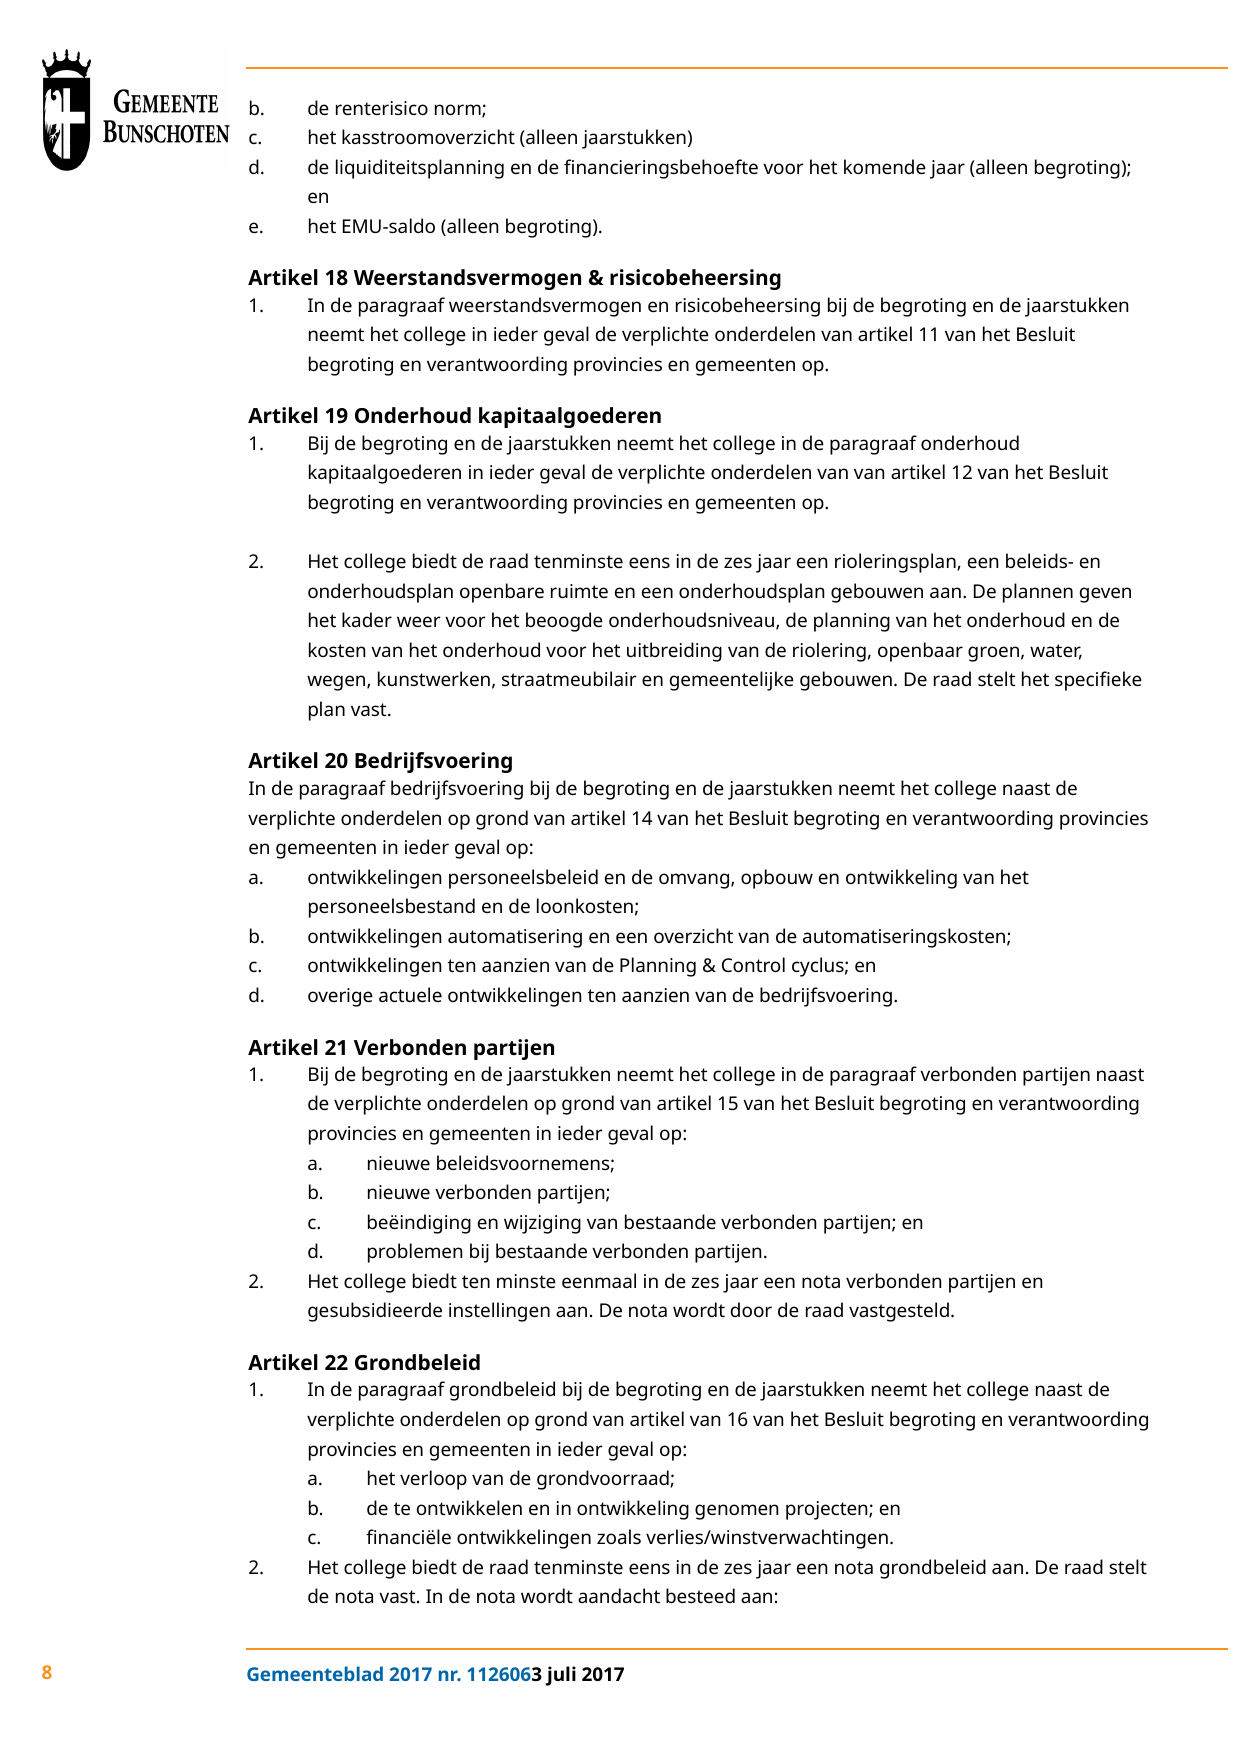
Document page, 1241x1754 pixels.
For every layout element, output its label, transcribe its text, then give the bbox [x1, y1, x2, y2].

list financiële ontwikkelingen zoals verlies/winstverwachtingen. [307, 1524, 1152, 1550]
list Het college biedt de raad tenminste eens in de zes jaar een nota grondbeleid aan. De raad stelt de nota vast. In de nota wordt aandacht besteed aan: [248, 1554, 1152, 1609]
text Artikel 18 Weerstandsvermogen & risicobeheersing [248, 263, 1152, 292]
text Artikel 20 Bedrijfsvoering [248, 747, 1152, 775]
list nieuwe beleidsvoornemens; [307, 1150, 1152, 1176]
list de liquiditeitsplanning en de financieringsbehoefte voor het komende jaar (alleen begroting); en [248, 154, 1152, 209]
list beëindiging en wijziging van bestaande verbonden partijen; en [307, 1209, 1152, 1235]
text Artikel 21 Verbonden partijen [248, 1033, 1152, 1061]
list Het college biedt ten minste eenmaal in de zes jaar een nota verbonden partijen en gesubsidieerde instellingen aan. De nota wordt door de raad vastgesteld. [248, 1268, 1152, 1323]
list het EMU-saldo (alleen begroting). [248, 213, 1152, 239]
list overige actuele ontwikkelingen ten aanzien van de bedrijfsvoering. [248, 982, 1152, 1008]
text Artikel 22 Grondbeleid [248, 1348, 1152, 1377]
list de te ontwikkelen en in ontwikkeling genomen projecten; en [307, 1495, 1152, 1521]
list nieuwe verbonden partijen; [307, 1179, 1152, 1205]
text In de paragraaf bedrijfsvoering bij de begroting en de jaarstukken neemt het college naast de verplichte onderdelen op grond van artikel 14 van het Besluit begroting en verantwoording provincies en gemeenten in ieder geval op: [248, 775, 1152, 860]
list het verloop van de grondvoorraad; [307, 1465, 1152, 1491]
list ontwikkelingen ten aanzien van de Planning & Control cyclus; en [248, 953, 1152, 978]
list het kasstroomoverzicht (alleen jaarstukken) [248, 124, 1152, 150]
list Bij de begroting en de jaarstukken neemt het college in de paragraaf onderhoud kapitaalgoederen in ieder geval de verplichte onderdelen van van artikel 12 van het Besluit begroting en verantwoording provincies en gemeenten op. [248, 430, 1152, 515]
picture [41, 47, 231, 172]
list Het college biedt de raad tenminste eens in de zes jaar een rioleringsplan, een beleids- en onderhoudsplan openbare ruimte en een onderhoudsplan gebouwen aan. De plannen geven het kader weer voor het beoogde onderhoudsniveau, de planning van het onderhoud en de kosten van het onderhoud voor het uitbreiding van de riolering, openbaar groen, water, wegen, kunstwerken, straatmeubilair en gemeentelijke gebouwen. De raad stelt het specifieke plan vast. [248, 548, 1152, 722]
list problemen bij bestaande verbonden partijen. [307, 1238, 1152, 1264]
list Bij de begroting en de jaarstukken neemt het college in de paragraaf verbonden partijen naast de verplichte onderdelen op grond van artikel 15 van het Besluit begroting en verantwoording provincies en gemeenten in ieder geval op: [248, 1061, 1152, 1146]
text Artikel 19 Onderhoud kapitaalgoederen [248, 402, 1152, 430]
list In de paragraaf weerstandsvermogen en risicobeheersing bij de begroting en de jaarstukken neemt het college in ieder geval de verplichte onderdelen van artikel 11 van het Besluit begroting en verantwoording provincies en gemeenten op. [248, 292, 1152, 377]
list In de paragraaf grondbeleid bij de begroting en de jaarstukken neemt het college naast de verplichte onderdelen op grond van artikel van 16 van het Besluit begroting en verantwoording provincies en gemeenten in ieder geval op: [248, 1377, 1152, 1461]
list ontwikkelingen personeelsbeleid en de omvang, opbouw en ontwikkeling van het personeelsbestand en de loonkosten; [248, 864, 1152, 919]
list de renterisico norm; [248, 95, 1152, 121]
list ontwikkelingen automatisering en een overzicht van de automatiseringskosten; [248, 923, 1152, 949]
